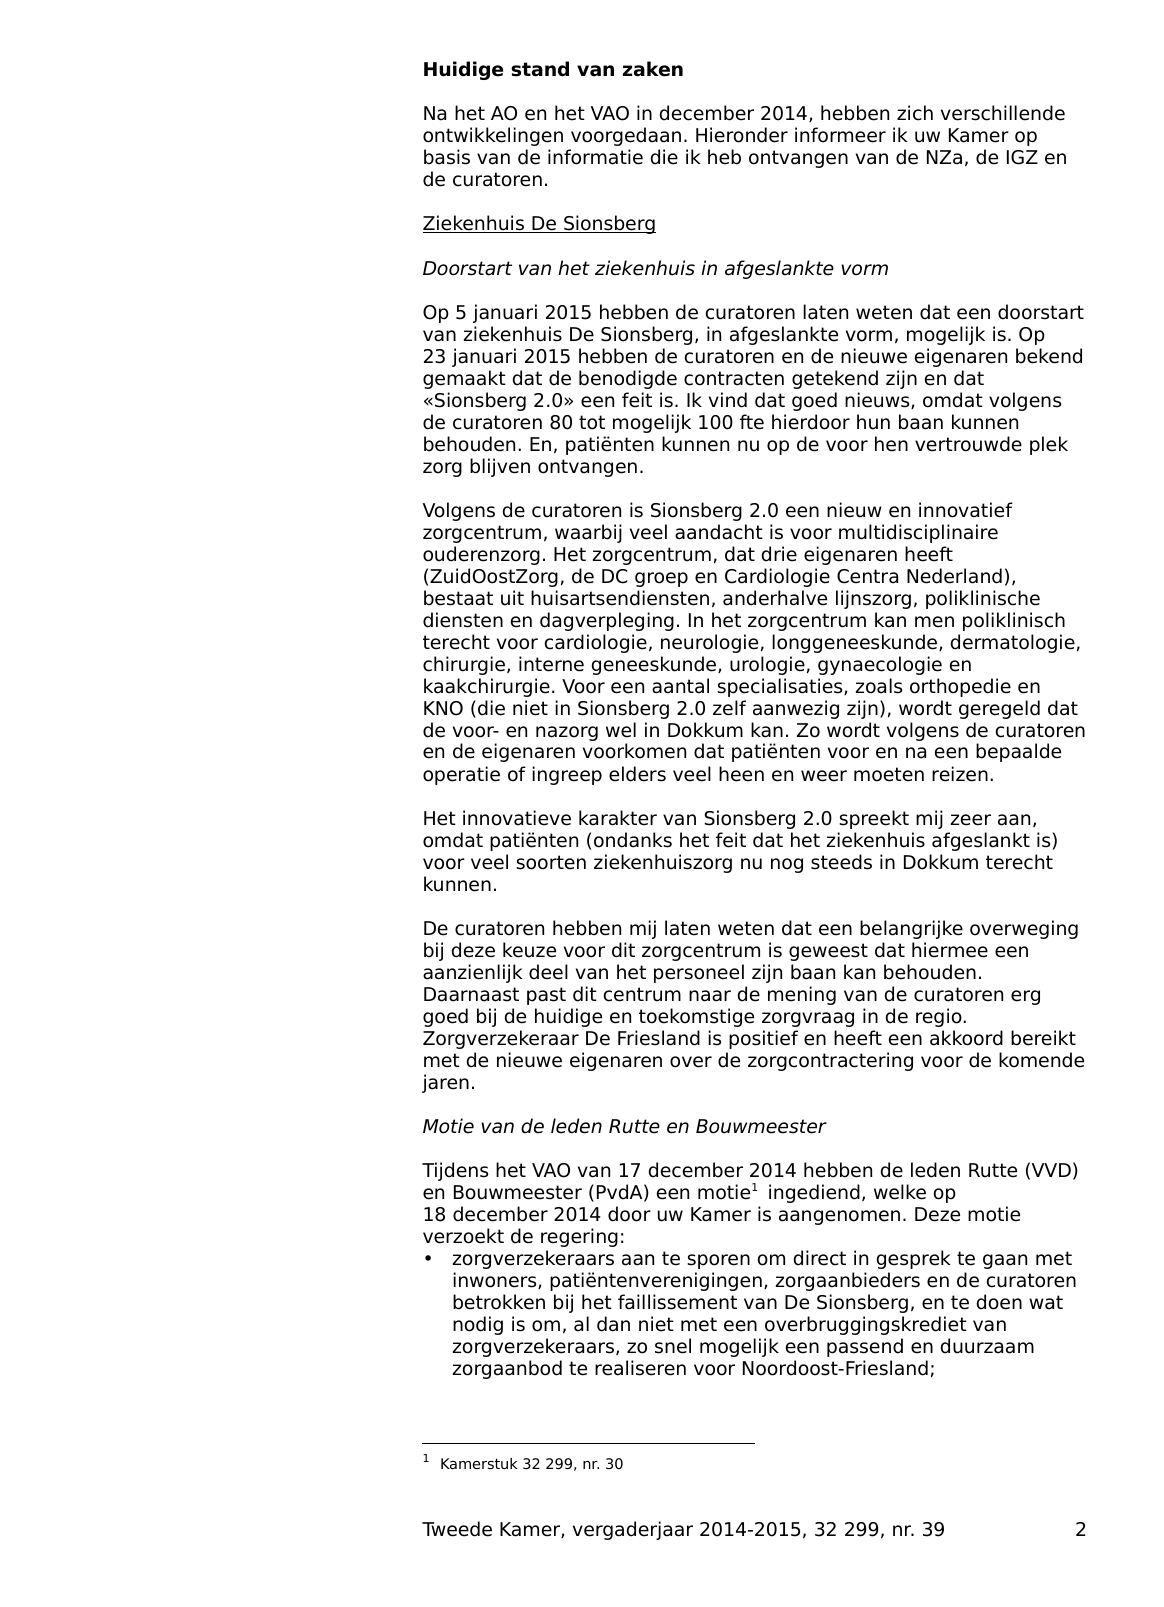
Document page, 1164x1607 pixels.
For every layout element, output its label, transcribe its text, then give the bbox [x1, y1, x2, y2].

text De curatoren hebben mij laten weten dat een belangrijke overweging bij deze keuze voor dit zorgcentrum is geweest dat hiermee een aanzienlijk deel van het personeel zijn baan kan behouden. Daarnaast past dit centrum naar de mening van de curatoren erg goed bij de huidige en toekomstige zorgvraag in de regio. Zorgverzekeraar De Friesland is positief en heeft een akkoord bereikt met de nieuwe eigenaren over de zorgcontractering voor de komende jaren. [422, 918, 1087, 1093]
text Kamerstuk 32 299, nr. 30 [422, 1452, 1087, 1474]
text • zorgverzekeraars aan te sporen om direct in gesprek te gaan met inwoners, patiëntenverenigingen, zorgaanbieders en de curatoren betrokken bij het faillissement van De Sionsberg, en te doen wat nodig is om, al dan niet met een overbruggingskrediet van zorgverzekeraars, zo snel mogelijk een passend en duurzaam zorgaanbod te realiseren voor Noordoost-Friesland; [422, 1248, 1087, 1380]
text Het innovatieve karakter van Sionsberg 2.0 spreekt mij zeer aan, omdat patiënten (ondanks het feit dat het ziekenhuis afgeslankt is) voor veel soorten ziekenhuiszorg nu nog steeds in Dokkum terecht kunnen. [422, 808, 1087, 896]
text Op 5 januari 2015 hebben de curatoren laten weten dat een doorstart van ziekenhuis De Sionsberg, in afgeslankte vorm, mogelijk is. Op 23 januari 2015 hebben de curatoren en de nieuwe eigenaren bekend gemaakt dat de benodigde contracten getekend zijn en dat «Sionsberg 2.0» een feit is. Ik vind dat goed nieuws, omdat volgens de curatoren 80 tot mogelijk 100 fte hierdoor hun baan kunnen behouden. En, patiënten kunnen nu op de voor hen vertrouwde plek zorg blijven ontvangen. [422, 302, 1087, 477]
text Volgens de curatoren is Sionsberg 2.0 een nieuw en innovatief zorgcentrum, waarbij veel aandacht is voor multidisciplinaire ouderenzorg. Het zorgcentrum, dat drie eigenaren heeft (ZuidOostZorg, de DC groep en Cardiologie Centra Nederland), bestaat uit huisartsendiensten, anderhalve lijnszorg, poliklinische diensten en dagverpleging. In het zorgcentrum kan men poliklinisch terecht voor cardiologie, neurologie, longgeneeskunde, dermatologie, chirurgie, interne geneeskunde, urologie, gynaecologie en kaakchirurgie. Voor een aantal specialisaties, zoals orthopedie en KNO (die niet in Sionsberg 2.0 zelf aanwezig zijn), wordt geregeld dat de voor- en nazorg wel in Dokkum kan. Zo wordt volgens de curatoren en de eigenaren voorkomen dat patiënten voor en na een bepaalde operatie of ingreep elders veel heen en weer moeten reizen. [422, 500, 1087, 785]
subtitle Doorstart van het ziekenhuis in afgeslankte vorm [422, 257, 1087, 279]
subtitle Ziekenhuis De Sionsberg [422, 213, 1087, 235]
text Na het AO en het VAO in december 2014, hebben zich verschillende ontwikkelingen voorgedaan. Hieronder informeer ik uw Kamer op basis van de informatie die ik heb ontvangen van de NZa, de IGZ en de curatoren. [422, 103, 1087, 191]
subtitle Motie van de leden Rutte en Bouwmeester [422, 1116, 1087, 1138]
text Tijdens het VAO van 17 december 2014 hebben de leden Rutte (VVD) en Bouwmeester (PvdA) een motie ingediend, welke op 18 december 2014 door uw Kamer is aangenomen. Deze motie verzoekt de regering: [422, 1160, 1087, 1248]
subtitle Huidige stand van zaken [422, 59, 1087, 81]
